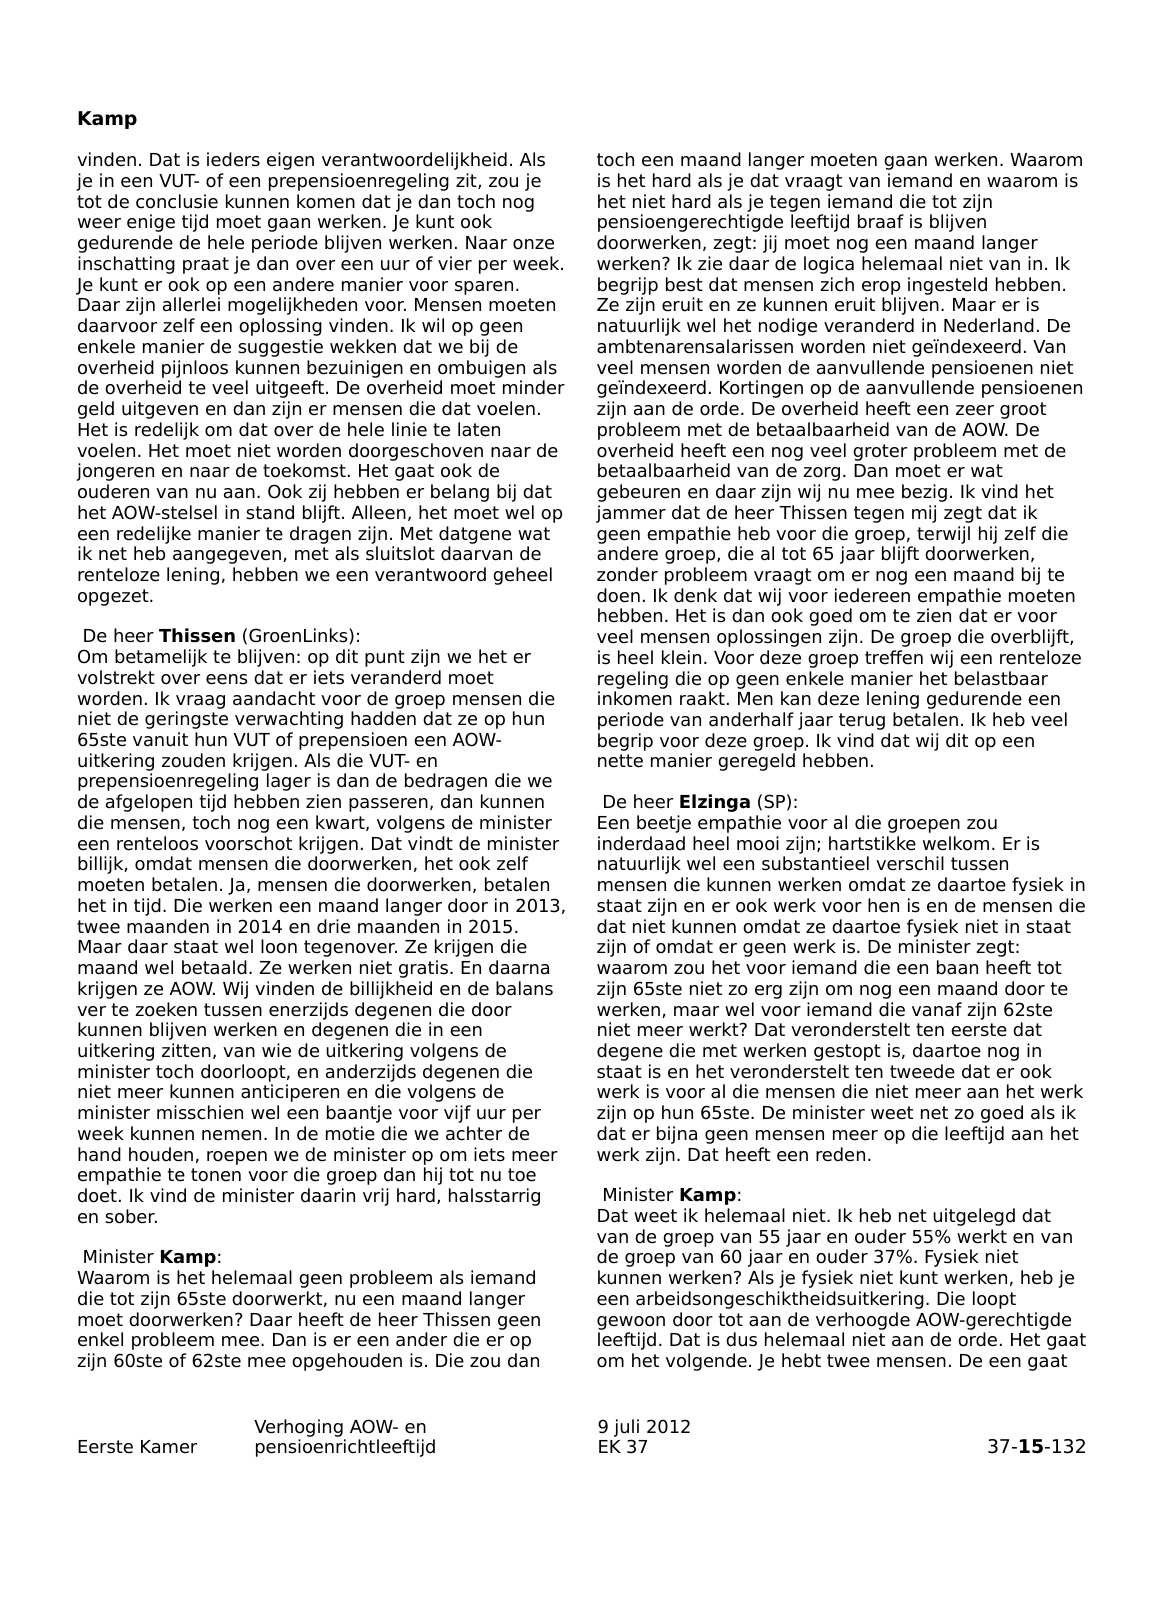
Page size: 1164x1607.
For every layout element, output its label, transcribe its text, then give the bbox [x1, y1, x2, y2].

text Een beetje empathie voor al die groepen zou inderdaad heel mooi zijn; hartstikke welkom. Er is natuurlijk wel een substantieel verschil tussen mensen die kunnen werken omdat ze daartoe fysiek in staat zijn en er ook werk voor hen is en de mensen die dat niet kunnen omdat ze daartoe fysiek niet in staat zijn of omdat er geen werk is. De minister zegt: waarom zou het voor iemand die een baan heeft tot zijn 65ste niet zo erg zijn om nog een maand door te werken, maar wel voor iemand die vanaf zijn 62ste niet meer werkt? Dat veronderstelt ten eerste dat degene die met werken gestopt is, daartoe nog in staat is en het veronderstelt ten tweede dat er ook werk is voor al die mensen die niet meer aan het werk zijn op hun 65ste. De minister weet net zo goed als ik dat er bijna geen mensen meer op die leeftijd aan het werk zijn. Dat heeft een reden. [596, 813, 1087, 1165]
text vinden. Dat is ieders eigen verantwoordelijkheid. Als je in een VUT- of een prepensioenregeling zit, zou je tot de conclusie kunnen komen dat je dan toch nog weer enige tijd moet gaan werken. Je kunt ook gedurende de hele periode blijven werken. Naar onze inschatting praat je dan over een uur of vier per week. Je kunt er ook op een andere manier voor sparen. Daar zijn allerlei mogelijkheden voor. Mensen moeten daarvoor zelf een oplossing vinden. Ik wil op geen enkele manier de suggestie wekken dat we bij de overheid pijnloos kunnen bezuinigen en ombuigen als de overheid te veel uitgeeft. De overheid moet minder geld uitgeven en dan zijn er mensen die dat voelen. Het is redelijk om dat over de hele linie te laten voelen. Het moet niet worden doorgeschoven naar de jongeren en naar de toekomst. Het gaat ook de ouderen van nu aan. Ook zij hebben er belang bij dat het AOW-stelsel in stand blijft. Alleen, het moet wel op een redelijke manier te dragen zijn. Met datgene wat ik net heb aangegeven, met als sluitslot daarvan de renteloze lening, hebben we een verantwoord geheel opgezet. [77, 150, 567, 606]
text Waarom is het helemaal geen probleem als iemand die tot zijn 65ste doorwerkt, nu een maand langer moet doorwerken? Daar heeft de heer Thissen geen enkel probleem mee. Dan is er een ander die er op zijn 60ste of 62ste mee opgehouden is. Die zou dan [77, 1268, 567, 1372]
text De heer Elzinga (SP): [596, 792, 1087, 813]
text Om betamelijk te blijven: op dit punt zijn we het er volstrekt over eens dat er iets veranderd moet worden. Ik vraag aandacht voor de groep mensen die niet de geringste verwachting hadden dat ze op hun 65ste vanuit hun VUT of prepensioen een AOW-uitkering zouden krijgen. Als die VUT- en prepensioenregeling lager is dan de bedragen die we de afgelopen tijd hebben zien passeren, dan kunnen die mensen, toch nog een kwart, volgens de minister een renteloos voorschot krijgen. Dat vindt de minister billijk, omdat mensen die doorwerken, het ook zelf moeten betalen. Ja, mensen die doorwerken, betalen het in tijd. Die werken een maand langer door in 2013, twee maanden in 2014 en drie maanden in 2015. Maar daar staat wel loon tegenover. Ze krijgen die maand wel betaald. Ze werken niet gratis. En daarna krijgen ze AOW. Wij vinden de billijkheid en de balans ver te zoeken tussen enerzijds degenen die door kunnen blijven werken en degenen die in een uitkering zitten, van wie de uitkering volgens de minister toch doorloopt, en anderzijds degenen die niet meer kunnen anticiperen en die volgens de minister misschien wel een baantje voor vijf uur per week kunnen nemen. In de motie die we achter de hand houden, roepen we de minister op om iets meer empathie te tonen voor die groep dan hij tot nu toe doet. Ik vind de minister daarin vrij hard, halsstarrig en sober. [77, 647, 567, 1227]
text Dat weet ik helemaal niet. Ik heb net uitgelegd dat van de groep van 55 jaar en ouder 55% werkt en van de groep van 60 jaar en ouder 37%. Fysiek niet kunnen werken? Als je fysiek niet kunt werken, heb je een arbeidsongeschiktheidsuitkering. Die loopt gewoon door tot aan de verhoogde AOW-gerechtigde leeftijd. Dat is dus helemaal niet aan de orde. Het gaat om het volgende. Je hebt twee mensen. De een gaat [596, 1206, 1087, 1372]
text De heer Thissen (GroenLinks): [77, 626, 567, 647]
text toch een maand langer moeten gaan werken. Waarom is het hard als je dat vraagt van iemand en waarom is het niet hard als je tegen iemand die tot zijn pensioengerechtigde leeftijd braaf is blijven doorwerken, zegt: jij moet nog een maand langer werken? Ik zie daar de logica helemaal niet van in. Ik begrijp best dat mensen zich erop ingesteld hebben. Ze zijn eruit en ze kunnen eruit blijven. Maar er is natuurlijk wel het nodige veranderd in Nederland. De ambtenarensalarissen worden niet geïndexeerd. Van veel mensen worden de aanvullende pensioenen niet geïndexeerd. Kortingen op de aanvullende pensioenen zijn aan de orde. De overheid heeft een zeer groot probleem met de betaalbaarheid van de AOW. De overheid heeft een nog veel groter probleem met de betaalbaarheid van de zorg. Dan moet er wat gebeuren en daar zijn wij nu mee bezig. Ik vind het jammer dat de heer Thissen tegen mij zegt dat ik geen empathie heb voor die groep, terwijl hij zelf die andere groep, die al tot 65 jaar blijft doorwerken, zonder probleem vraagt om er nog een maand bij te doen. Ik denk dat wij voor iedereen empathie moeten hebben. Het is dan ook goed om te zien dat er voor veel mensen oplossingen zijn. De groep die overblijft, is heel klein. Voor deze groep treffen wij een renteloze regeling die op geen enkele manier het belastbaar inkomen raakt. Men kan deze lening gedurende een periode van anderhalf jaar terug betalen. Ik heb veel begrip voor deze groep. Ik vind dat wij dit op een nette manier geregeld hebben. [596, 150, 1087, 772]
text Minister Kamp: [596, 1185, 1087, 1206]
text Minister Kamp: [77, 1247, 567, 1268]
